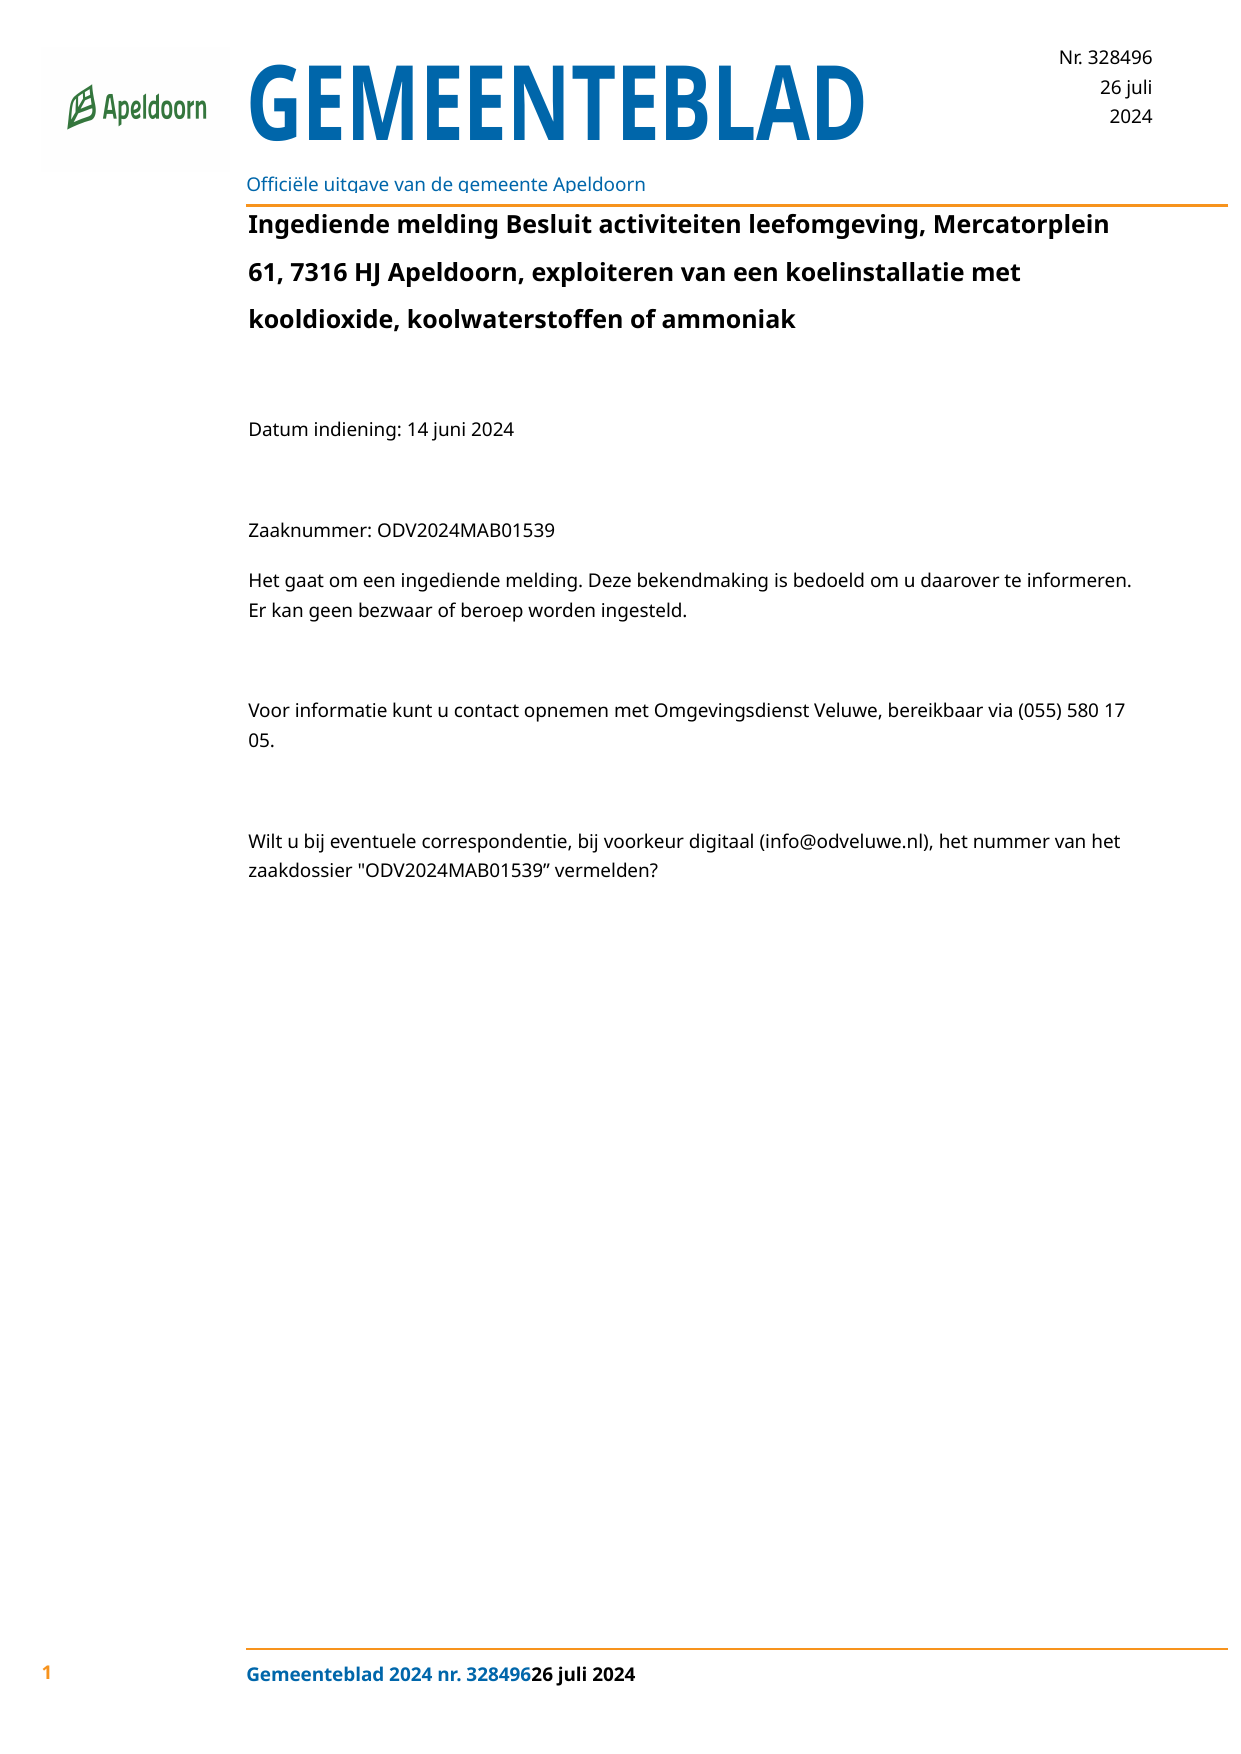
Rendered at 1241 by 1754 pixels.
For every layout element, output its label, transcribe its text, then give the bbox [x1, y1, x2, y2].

text Het gaat om een ingediende melding. Deze bekendmaking is bedoeld om u daarover te informeren. Er kan geen bezwaar of beroep worden ingesteld. [248, 567, 1152, 622]
text Wilt u bij eventuele correspondentie, bij voorkeur digitaal (info@odveluwe.nl), het nummer van het zaakdossier "ODV2024MAB01539” vermelden? [248, 828, 1152, 883]
text Datum indiening: 14 juni 2024 [248, 416, 1152, 442]
text Voor informatie kunt u contact opnemen met Omgevingsdienst Veluwe, bereikbaar via (055) 580 17 05. [248, 698, 1152, 753]
text Ingediende melding Besluit activiteiten leefomgeving, Mercatorplein 61, 7316 HJ Apeldoorn, exploiteren van een koelinstallatie met kooldioxide, koolwaterstoffen of ammoniak [248, 207, 1152, 336]
text Zaaknummer: ODV2024MAB01539 [248, 517, 1152, 542]
picture [41, 47, 231, 172]
